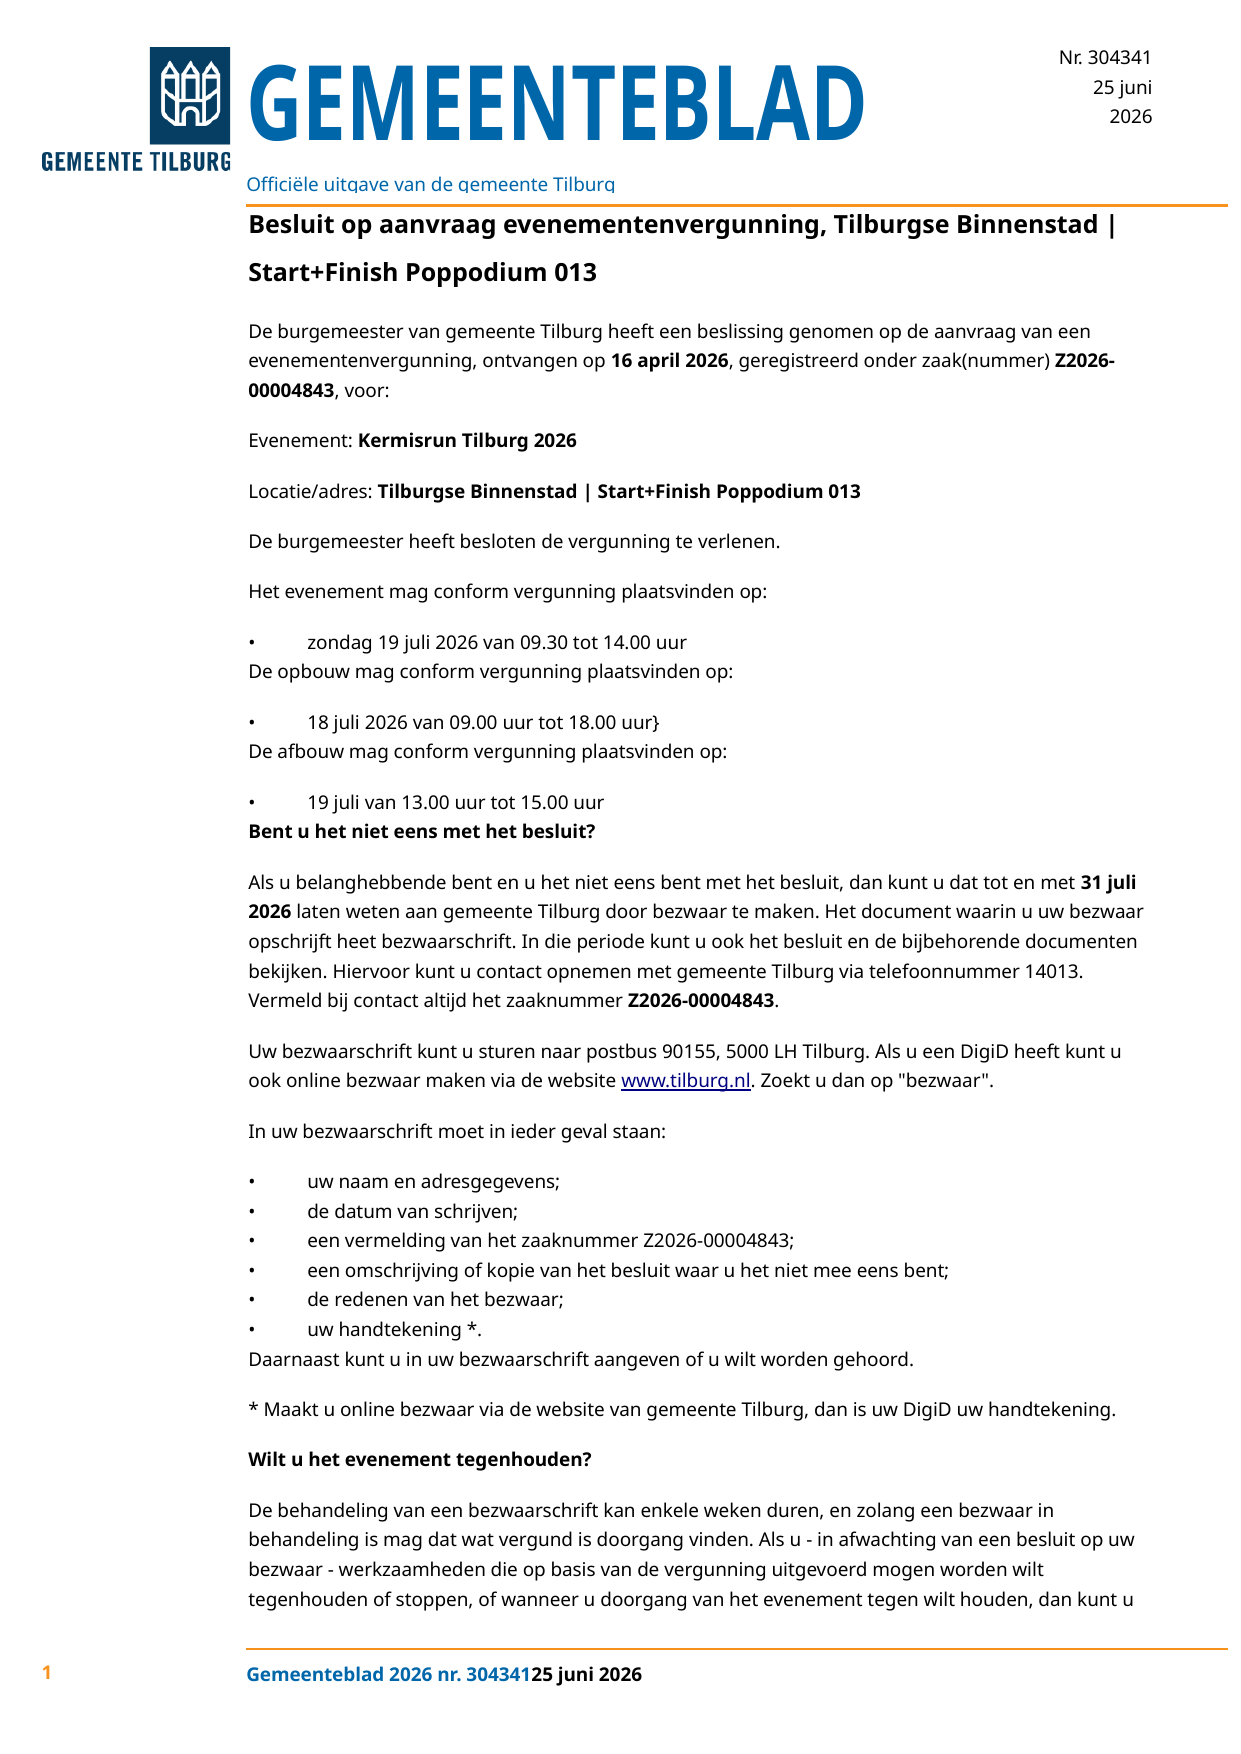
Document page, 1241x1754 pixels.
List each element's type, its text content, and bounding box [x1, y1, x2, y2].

text Daarnaast kunt u in uw bezwaarschrift aangeven of u wilt worden gehoord. [248, 1346, 1152, 1372]
list de redenen van het bezwaar; [248, 1287, 1152, 1312]
text De burgemeester van gemeente Tilburg heeft een beslissing genomen op de aanvraag van een evenementenvergunning, ontvangen op 16 april 2026, geregistreerd onder zaak(nummer) Z2026-00004843, voor: [248, 318, 1152, 403]
text Het evenement mag conform vergunning plaatsvinden op: [248, 579, 1152, 604]
text Bent u het niet eens met het besluit? [248, 819, 1152, 844]
list een omschrijving of kopie van het besluit waar u het niet mee eens bent; [248, 1257, 1152, 1283]
list uw naam en adresgegevens; [248, 1168, 1152, 1194]
text Als u belanghebbende bent en u het niet eens bent met het besluit, dan kunt u dat tot en met 31 juli 2026 laten weten aan gemeente Tilburg door bezwaar te maken. Het document waarin u uw bezwaar opschrijft heet bezwaarschrift. In die periode kunt u ook het besluit en de bijbehorende documenten bekijken. Hiervoor kunt u contact opnemen met gemeente Tilburg via telefoonnummer 14013. Vermeld bij contact altijd het zaaknummer Z2026-00004843. [248, 869, 1152, 1013]
text De afbouw mag conform vergunning plaatsvinden op: [248, 739, 1152, 764]
picture [41, 47, 231, 172]
list 18 juli 2026 van 09.00 uur tot 18.00 uur} [248, 709, 1152, 735]
text * Maakt u online bezwaar via de website van gemeente Tilburg, dan is uw DigiD uw handtekening. [248, 1396, 1152, 1422]
text Locatie/adres: Tilburgse Binnenstad | Start+Finish Poppodium 013 [248, 478, 1152, 504]
list de datum van schrijven; [248, 1198, 1152, 1224]
text Besluit op aanvraag evenementenvergunning, Tilburgse Binnenstad | Start+Finish Poppodium 013 [248, 207, 1152, 288]
text De burgemeester heeft besloten de vergunning te verlenen. [248, 528, 1152, 554]
text In uw bezwaarschrift moet in ieder geval staan: [248, 1118, 1152, 1144]
text Uw bezwaarschrift kunt u sturen naar postbus 90155, 5000 LH Tilburg. Als u een DigiD heeft kunt u ook online bezwaar maken via de website www.tilburg.nl. Zoekt u dan op "bezwaar". [248, 1038, 1152, 1093]
list een vermelding van het zaaknummer Z2026-00004843; [248, 1227, 1152, 1253]
list uw handtekening *. [248, 1316, 1152, 1342]
list zondag 19 juli 2026 van 09.30 tot 14.00 uur [248, 629, 1152, 655]
text De behandeling van een bezwaarschrift kan enkele weken duren, en zolang een bezwaar in behandeling is mag dat wat vergund is doorgang vinden. Als u - in afwachting van een besluit op uw bezwaar - werkzaamheden die op basis van de vergunning uitgevoerd mogen worden wilt tegenhouden of stoppen, of wanneer u doorgang van het evenement tegen wilt houden, dan kunt u [248, 1497, 1152, 1612]
text De opbouw mag conform vergunning plaatsvinden op: [248, 659, 1152, 684]
list 19 juli van 13.00 uur tot 15.00 uur [248, 789, 1152, 815]
text Wilt u het evenement tegenhouden? [248, 1447, 1152, 1472]
text Evenement: Kermisrun Tilburg 2026 [248, 427, 1152, 453]
